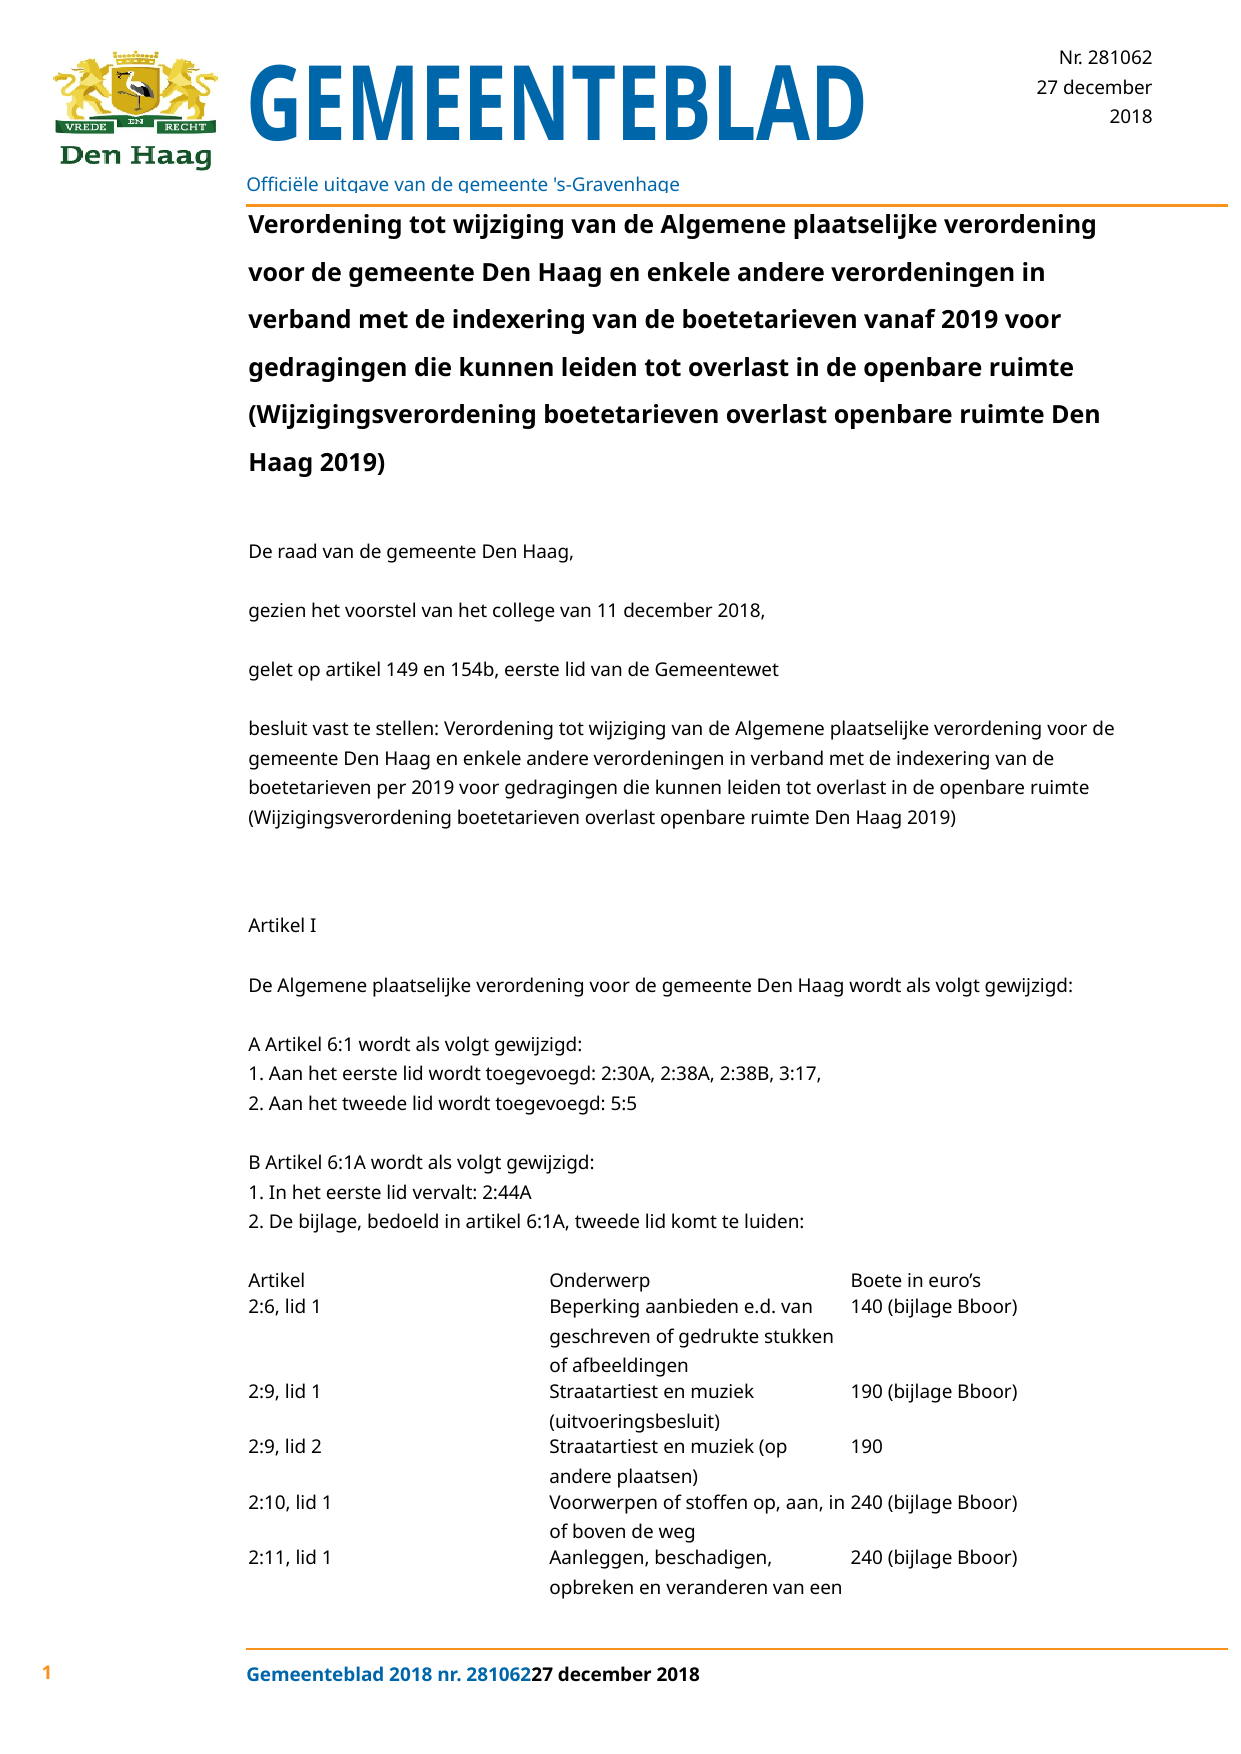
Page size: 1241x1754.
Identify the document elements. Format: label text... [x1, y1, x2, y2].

table_cell Beperking aanbieden e.d. van geschreven of gedrukte stukken of afbeeldingen [549, 1294, 850, 1378]
table_cell 2:9, lid 2 [248, 1434, 549, 1489]
text gelet op artikel 149 en 154b, eerste lid van de Gemeentewet [248, 656, 1152, 682]
table_cell 190 (bijlage Bboor) [850, 1378, 1152, 1434]
text 2. Aan het tweede lid wordt toegevoegd: 5:5 [248, 1090, 1152, 1116]
table_header Onderwerp [549, 1268, 850, 1293]
text A Artikel 6:1 wordt als volgt gewijzigd: [248, 1031, 1152, 1057]
text 1. Aan het eerste lid wordt toegevoegd: 2:30A, 2:38A, 2:38B, 3:17, [248, 1061, 1152, 1086]
table_header Boete in euro’s [850, 1268, 1152, 1293]
table_cell Straatartiest en muziek (op andere plaatsen) [549, 1434, 850, 1489]
picture [41, 47, 231, 172]
text B Artikel 6:1A wordt als volgt gewijzigd: [248, 1149, 1152, 1175]
text De raad van de gemeente Den Haag, [248, 538, 1152, 564]
table_cell Voorwerpen of stoffen op, aan, in of boven de weg [549, 1489, 850, 1544]
text De Algemene plaatselijke verordening voor de gemeente Den Haag wordt als volgt gewijzigd: [248, 972, 1152, 997]
text Verordening tot wijziging van de Algemene plaatselijke verordening voor de gemeente Den Haag en enkele andere verordeningen in verband met de indexering van de boetetarieven vanaf 2019 voor gedragingen die kunnen leiden tot overlast in de openbare ruimte (Wijzigingsverordening boetetarieven overlast openbare ruimte Den Haag 2019) [248, 207, 1152, 479]
table_cell Aanleggen, beschadigen, opbreken en veranderen van een [549, 1544, 850, 1599]
table_header Artikel [248, 1268, 549, 1293]
table_cell 240 (bijlage Bboor) [850, 1489, 1152, 1544]
table_cell 2:6, lid 1 [248, 1294, 549, 1378]
text 1. In het eerste lid vervalt: 2:44A [248, 1179, 1152, 1204]
table_cell Straatartiest en muziek (uitvoeringsbesluit) [549, 1378, 850, 1434]
text 2. De bijlage, bedoeld in artikel 6:1A, tweede lid komt te luiden: [248, 1208, 1152, 1234]
table_cell 240 (bijlage Bboor) [850, 1544, 1152, 1599]
text Artikel I [248, 913, 1152, 938]
table_cell 2:11, lid 1 [248, 1544, 549, 1599]
text gezien het voorstel van het college van 11 december 2018, [248, 597, 1152, 623]
table_cell 140 (bijlage Bboor) [850, 1294, 1152, 1378]
text besluit vast te stellen: Verordening tot wijziging van de Algemene plaatselijke verordening voor de gemeente Den Haag en enkele andere verordeningen in verband met de indexering van de boetetarieven per 2019 voor gedragingen die kunnen leiden tot overlast in de openbare ruimte (Wijzigingsverordening boetetarieven overlast openbare ruimte Den Haag 2019) [248, 715, 1152, 830]
table_cell 2:10, lid 1 [248, 1489, 549, 1544]
table_cell 2:9, lid 1 [248, 1378, 549, 1434]
table_cell 190 [850, 1434, 1152, 1489]
